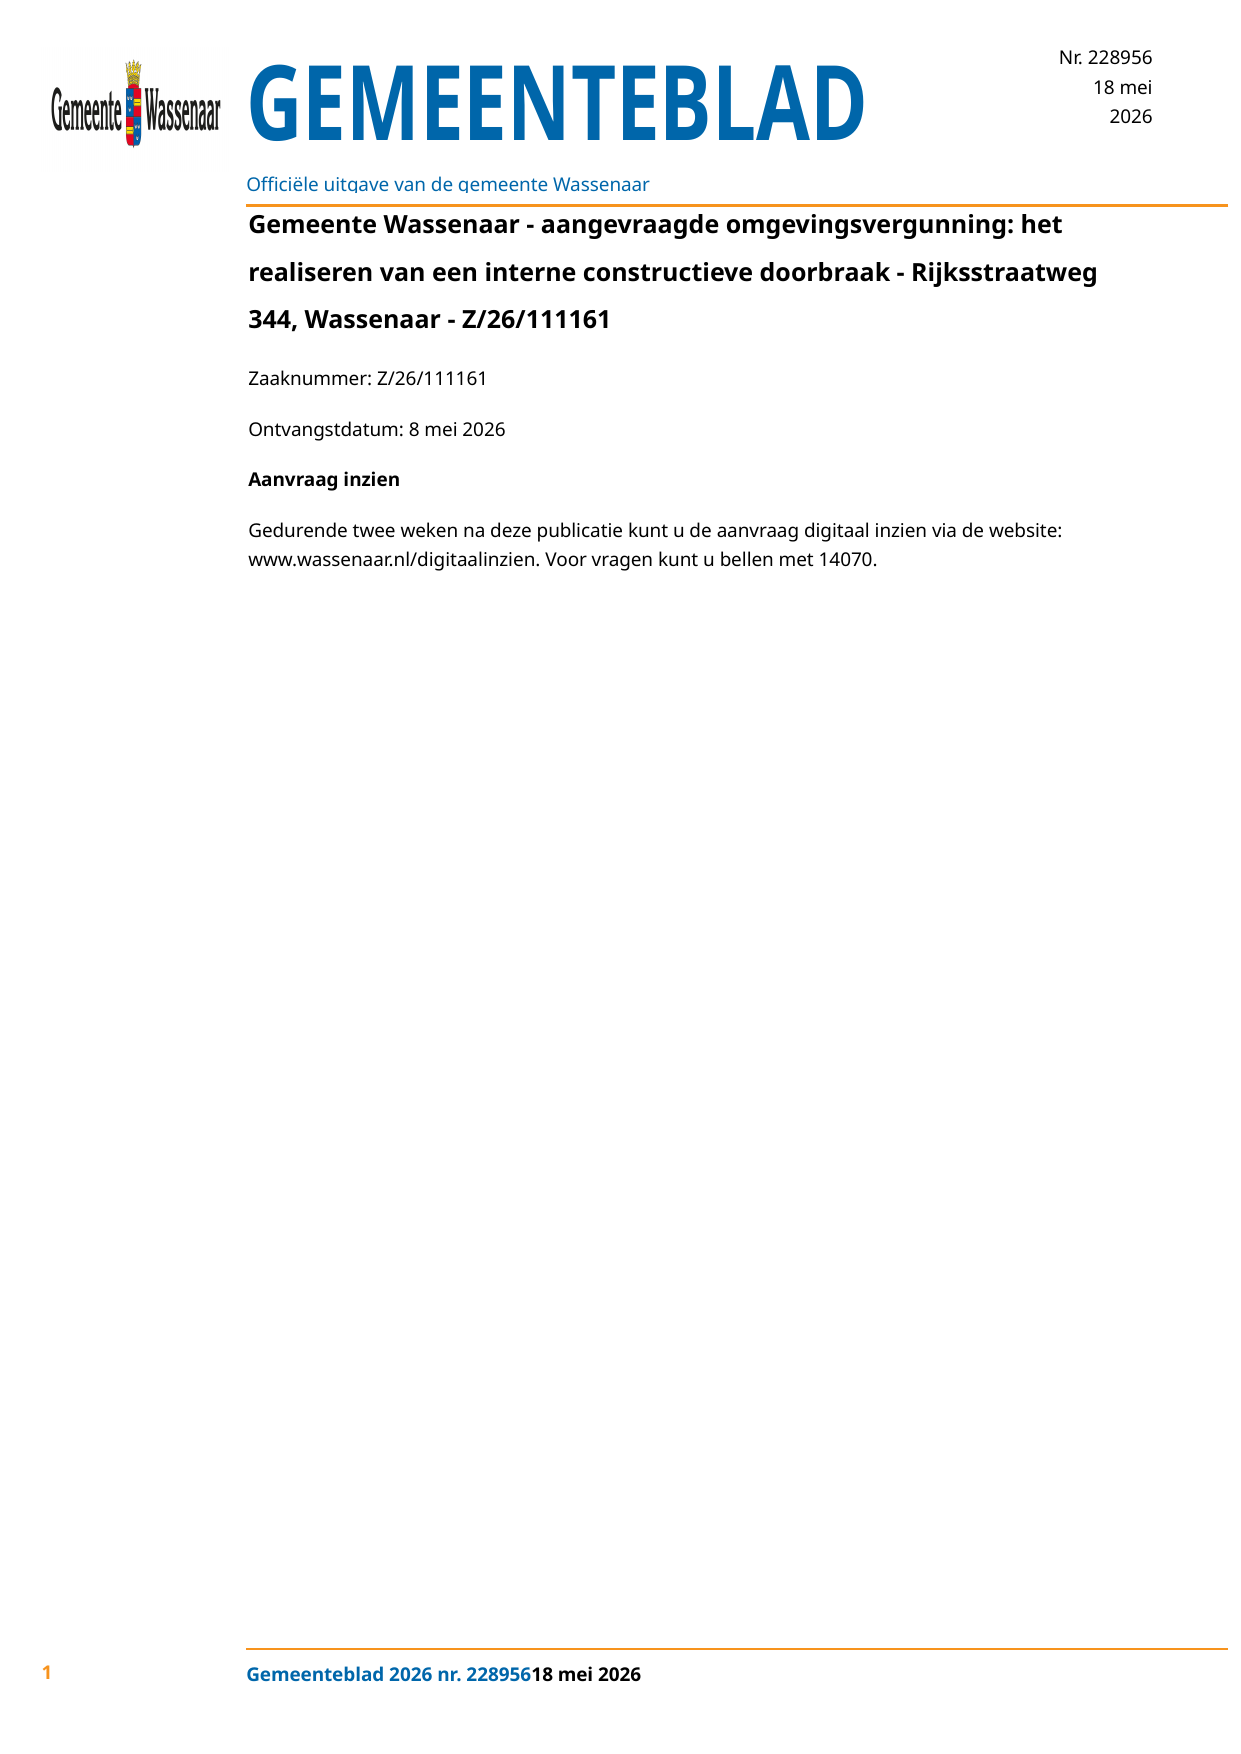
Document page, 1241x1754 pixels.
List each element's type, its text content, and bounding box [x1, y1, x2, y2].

text Gedurende twee weken na deze publicatie kunt u de aanvraag digitaal inzien via de website: www.wassenaar.nl/digitaalinzien. Voor vragen kunt u bellen met 14070. [248, 517, 1152, 572]
text Ontvangstdatum: 8 mei 2026 [248, 416, 1152, 442]
text Zaaknummer: Z/26/111161 [248, 366, 1152, 391]
text Gemeente Wassenaar - aangevraagde omgevingsvergunning: het realiseren van een interne constructieve doorbraak - Rijksstraatweg 344, Wassenaar - Z/26/111161 [248, 207, 1152, 336]
text Aanvraag inzien [248, 466, 1152, 492]
picture [41, 47, 231, 172]
